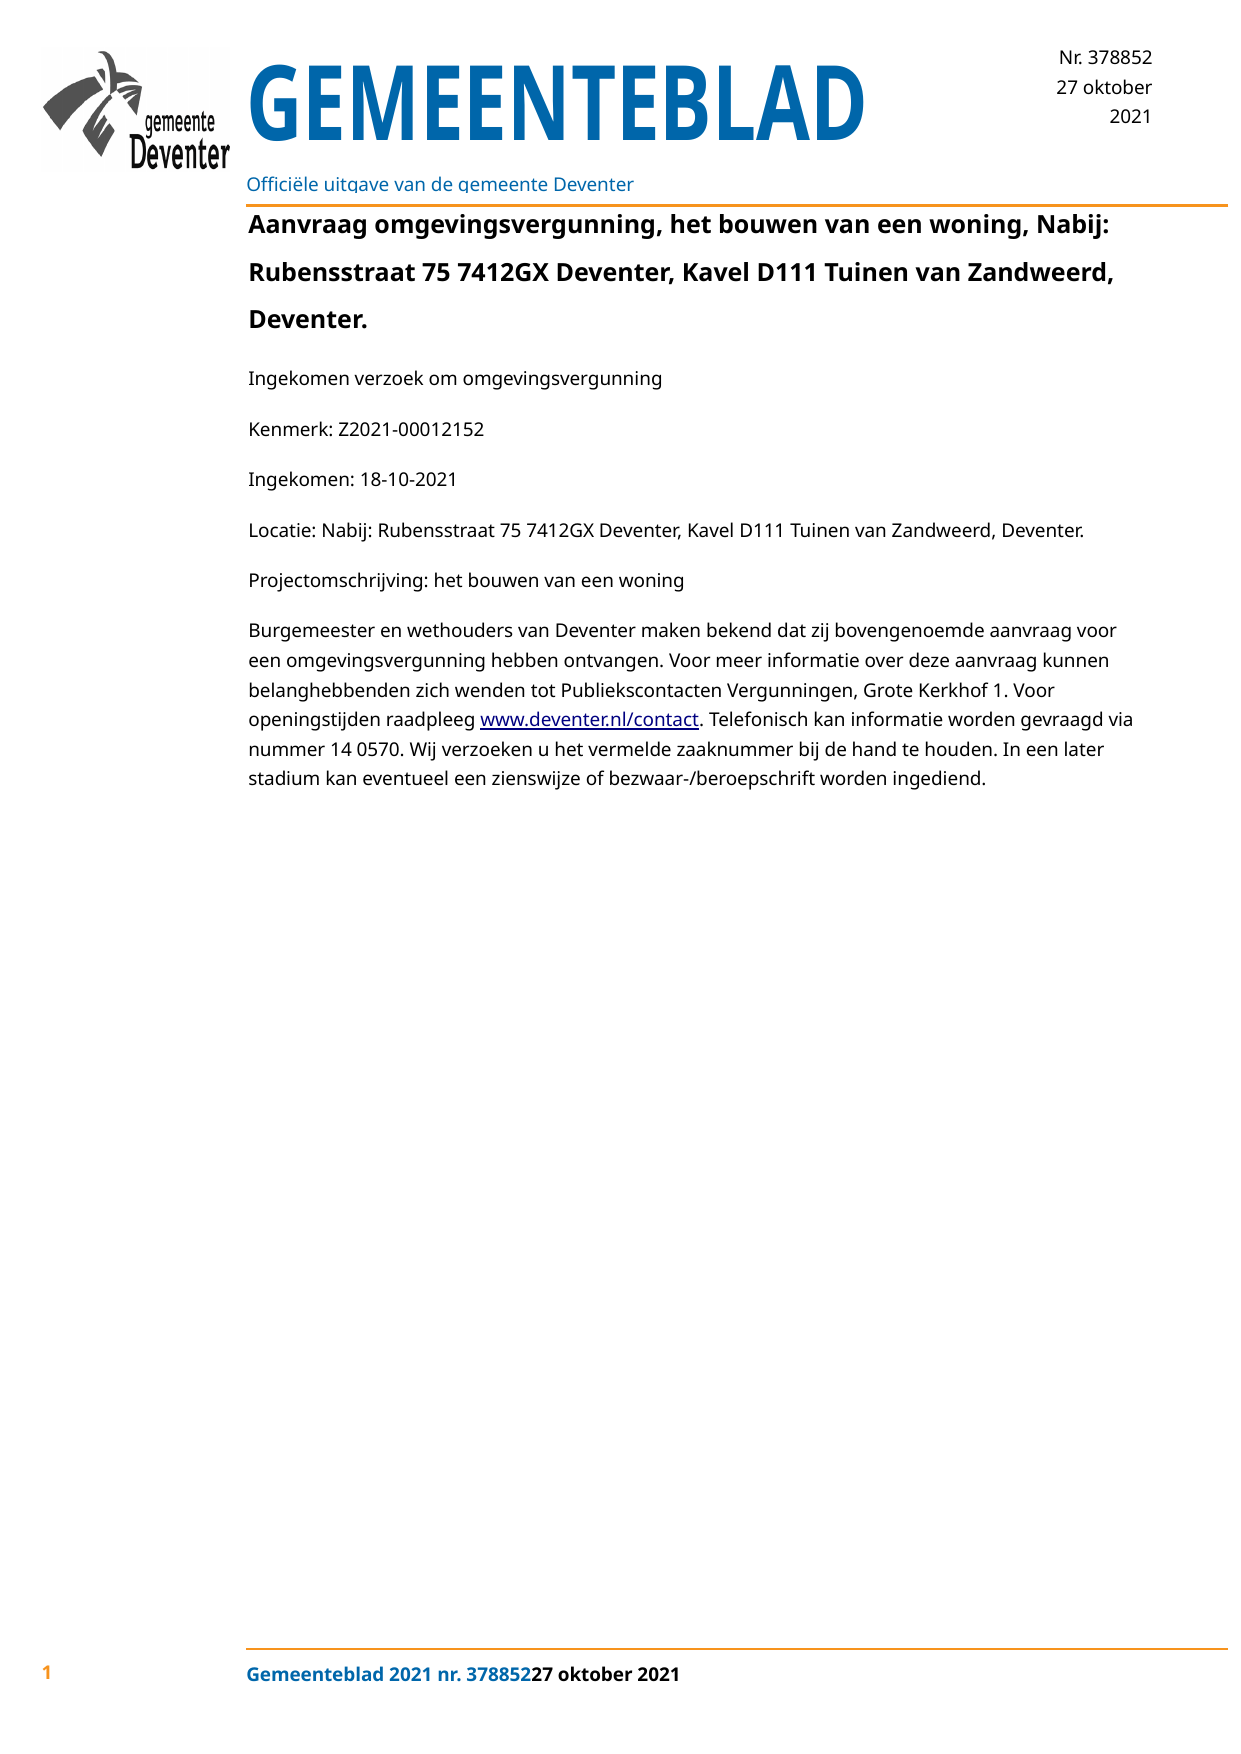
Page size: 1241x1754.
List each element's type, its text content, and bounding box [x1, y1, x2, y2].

text Projectomschrijving: het bouwen van een woning [248, 567, 1152, 593]
picture [41, 47, 231, 172]
text Kenmerk: Z2021-00012152 [248, 416, 1152, 442]
text Ingekomen verzoek om omgevingsvergunning [248, 366, 1152, 391]
text Burgemeester en wethouders van Deventer maken bekend dat zij bovengenoemde aanvraag voor een omgevingsvergunning hebben ontvangen. Voor meer informatie over deze aanvraag kunnen belanghebbenden zich wenden tot Publiekscontacten Vergunningen, Grote Kerkhof 1. Voor openingstijden raadpleeg www.deventer.nl/contact. Telefonisch kan informatie worden gevraagd via nummer 14 0570. Wij verzoeken u het vermelde zaaknummer bij de hand te houden. In een later stadium kan eventueel een zienswijze of bezwaar-/beroepschrift worden ingediend. [248, 618, 1152, 791]
text Ingekomen: 18-10-2021 [248, 466, 1152, 492]
text Locatie: Nabij: Rubensstraat 75 7412GX Deventer, Kavel D111 Tuinen van Zandweerd, Deventer. [248, 517, 1152, 542]
text Aanvraag omgevingsvergunning, het bouwen van een woning, Nabij: Rubensstraat 75 7412GX Deventer, Kavel D111 Tuinen van Zandweerd, Deventer. [248, 207, 1152, 336]
